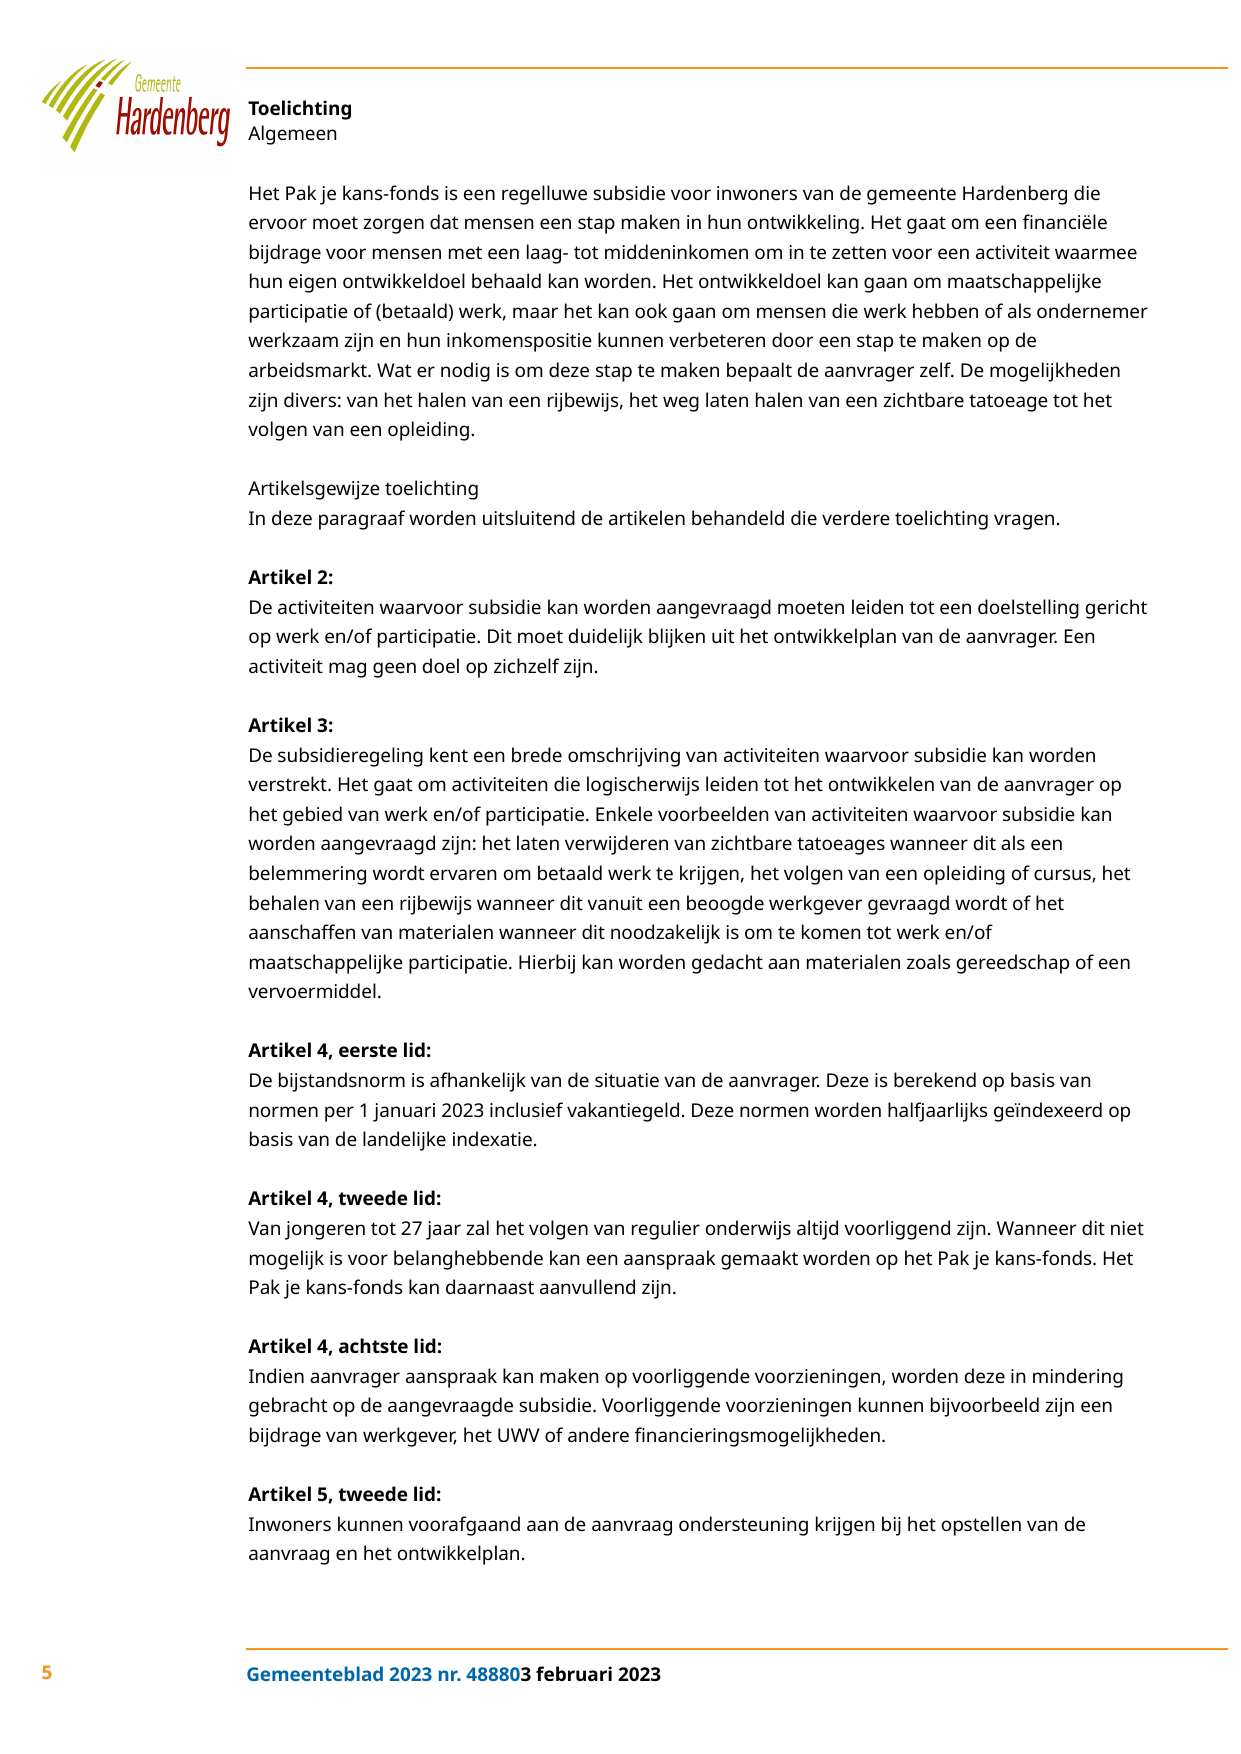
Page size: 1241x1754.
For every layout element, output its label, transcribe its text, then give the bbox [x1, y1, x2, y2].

text Artikel 5, tweede lid: [248, 1481, 1152, 1507]
text De bijstandsnorm is afhankelijk van de situatie van de aanvrager. Deze is berekend op basis van normen per 1 januari 2023 inclusief vakantiegeld. Deze normen worden halfjaarlijks geïndexeerd op basis van de landelijke indexatie. [248, 1067, 1152, 1152]
text Toelichting [248, 95, 1152, 121]
text Artikel 2: [248, 564, 1152, 590]
picture [41, 47, 231, 172]
text Artikelsgewijze toelichting [248, 476, 1152, 501]
text In deze paragraaf worden uitsluitend de artikelen behandeld die verdere toelichting vragen. [248, 505, 1152, 531]
text Inwoners kunnen voorafgaand aan de aanvraag ondersteuning krijgen bij het opstellen van de aanvraag en het ontwikkelplan. [248, 1511, 1152, 1566]
text Van jongeren tot 27 jaar zal het volgen van regulier onderwijs altijd voorliggend zijn. Wanneer dit niet mogelijk is voor belanghebbende kan een aanspraak gemaakt worden op het Pak je kans-fonds. Het Pak je kans-fonds kan daarnaast aanvullend zijn. [248, 1215, 1152, 1300]
text De subsidieregeling kent een brede omschrijving van activiteiten waarvoor subsidie kan worden verstrekt. Het gaat om activiteiten die logischerwijs leiden tot het ontwikkelen van de aanvrager op het gebied van werk en/of participatie. Enkele voorbeelden van activiteiten waarvoor subsidie kan worden aangevraagd zijn: het laten verwijderen van zichtbare tatoeages wanneer dit als een belemmering wordt ervaren om betaald werk te krijgen, het volgen van een opleiding of cursus, het behalen van een rijbewijs wanneer dit vanuit een beoogde werkgever gevraagd wordt of het aanschaffen van materialen wanneer dit noodzakelijk is om te komen tot werk en/of maatschappelijke participatie. Hierbij kan worden gedacht aan materialen zoals gereedschap of een vervoermiddel. [248, 742, 1152, 1004]
text Artikel 3: [248, 712, 1152, 738]
text Het Pak je kans-fonds is een regelluwe subsidie voor inwoners van de gemeente Hardenberg die ervoor moet zorgen dat mensen een stap maken in hun ontwikkeling. Het gaat om een financiële bijdrage voor mensen met een laag- tot middeninkomen om in te zetten voor een activiteit waarmee hun eigen ontwikkeldoel behaald kan worden. Het ontwikkeldoel kan gaan om maatschappelijke participatie of (betaald) werk, maar het kan ook gaan om mensen die werk hebben of als ondernemer werkzaam zijn en hun inkomenspositie kunnen verbeteren door een stap te maken op de arbeidsmarkt. Wat er nodig is om deze stap te maken bepaalt de aanvrager zelf. De mogelijkheden zijn divers: van het halen van een rijbewijs, het weg laten halen van een zichtbare tatoeage tot het volgen van een opleiding. [248, 180, 1152, 442]
text Artikel 4, achtste lid: [248, 1333, 1152, 1359]
text Artikel 4, tweede lid: [248, 1186, 1152, 1211]
text Algemeen [248, 121, 1152, 146]
text De activiteiten waarvoor subsidie kan worden aangevraagd moeten leiden tot een doelstelling gericht op werk en/of participatie. Dit moet duidelijk blijken uit het ontwikkelplan van de aanvrager. Een activiteit mag geen doel op zichzelf zijn. [248, 594, 1152, 679]
text Artikel 4, eerste lid: [248, 1038, 1152, 1063]
text Indien aanvrager aanspraak kan maken op voorliggende voorzieningen, worden deze in mindering gebracht op de aangevraagde subsidie. Voorliggende voorzieningen kunnen bijvoorbeeld zijn een bijdrage van werkgever, het UWV of andere financieringsmogelijkheden. [248, 1363, 1152, 1448]
